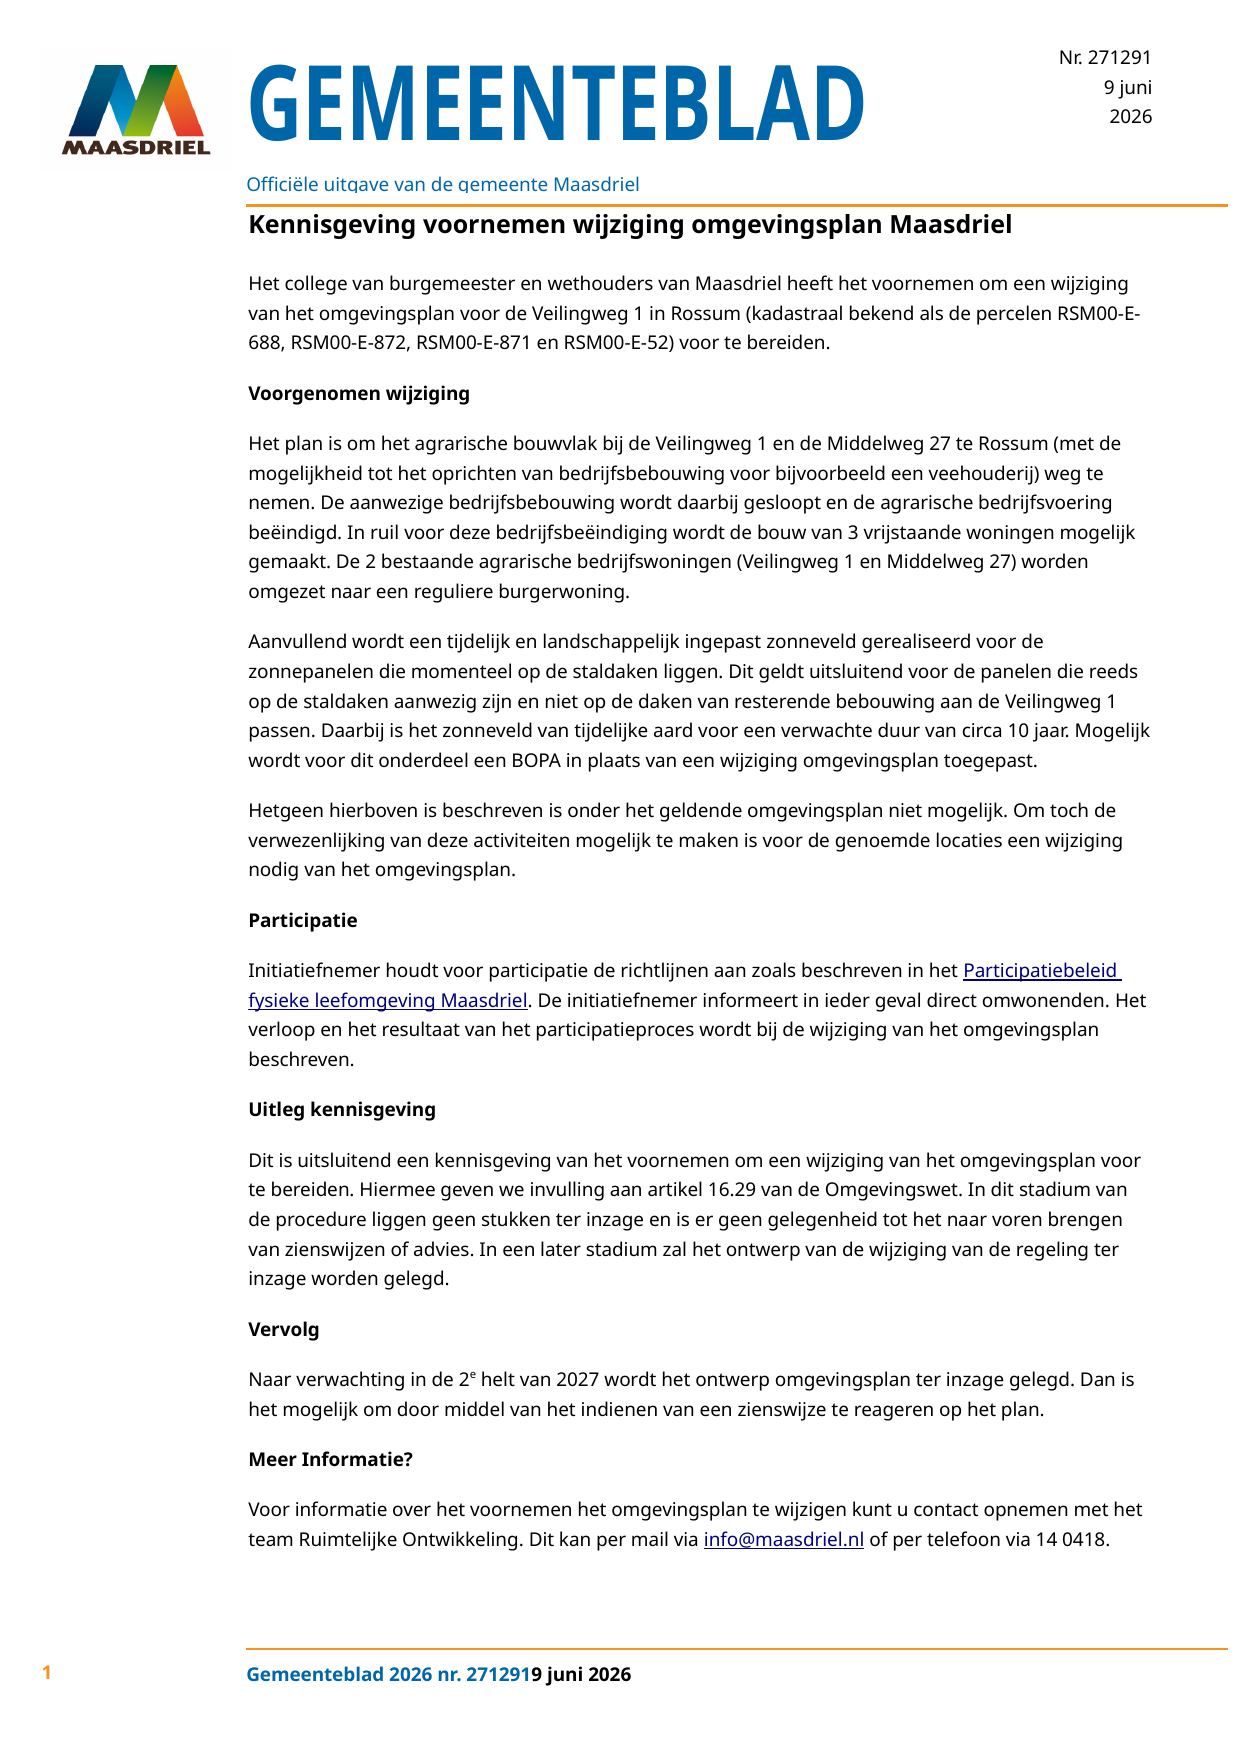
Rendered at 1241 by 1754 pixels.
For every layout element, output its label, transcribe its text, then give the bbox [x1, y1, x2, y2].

text Hetgeen hierboven is beschreven is onder het geldende omgevingsplan niet mogelijk. Om toch de verwezenlijking van deze activiteiten mogelijk te maken is voor de genoemde locaties een wijziging nodig van het omgevingsplan. [248, 797, 1152, 882]
text Participatie [248, 907, 1152, 933]
text Aanvullend wordt een tijdelijk en landschappelijk ingepast zonneveld gerealiseerd voor de zonnepanelen die momenteel op de staldaken liggen. Dit geldt uitsluitend voor de panelen die reeds op de staldaken aanwezig zijn en niet op de daken van resterende bebouwing aan de Veilingweg 1 passen. Daarbij is het zonneveld van tijdelijke aard voor een verwachte duur van circa 10 jaar. Mogelijk wordt voor dit onderdeel een BOPA in plaats van een wijziging omgevingsplan toegepast. [248, 629, 1152, 773]
text Naar verwachting in de 2e helt van 2027 wordt het ontwerp omgevingsplan ter inzage gelegd. Dan is het mogelijk om door middel van het indienen van een zienswijze te reageren op het plan. [248, 1366, 1152, 1421]
text Initiatiefnemer houdt voor participatie de richtlijnen aan zoals beschreven in het Participatiebeleid fysieke leefomgeving Maasdriel. De initiatiefnemer informeert in ieder geval direct omwonenden. Het verloop en het resultaat van het participatieproces wordt bij de wijziging van het omgevingsplan beschreven. [248, 957, 1152, 1072]
text Dit is uitsluitend een kennisgeving van het voornemen om een wijziging van het omgevingsplan voor te bereiden. Hiermee geven we invulling aan artikel 16.29 van de Omgevingswet. In dit stadium van de procedure liggen geen stukken ter inzage en is er geen gelegenheid tot het naar voren brengen van zienswijzen of advies. In een later stadium zal het ontwerp van de wijziging van de regeling ter inzage worden gelegd. [248, 1147, 1152, 1291]
picture [41, 47, 231, 172]
text Vervolg [248, 1316, 1152, 1341]
text Uitleg kennisgeving [248, 1097, 1152, 1122]
text Meer Informatie? [248, 1446, 1152, 1472]
text Het college van burgemeester en wethouders van Maasdriel heeft het voornemen om een wijziging van het omgevingsplan voor de Veilingweg 1 in Rossum (kadastraal bekend als de percelen RSM00-E-688, RSM00-E-872, RSM00-E-871 en RSM00-E-52) voor te bereiden. [248, 270, 1152, 355]
text Kennisgeving voornemen wijziging omgevingsplan Maasdriel [248, 207, 1152, 241]
text Voor informatie over het voornemen het omgevingsplan te wijzigen kunt u contact opnemen met het team Ruimtelijke Ontwikkeling. Dit kan per mail via info@maasdriel.nl of per telefoon via 14 0418. [248, 1497, 1152, 1552]
text Het plan is om het agrarische bouwvlak bij de Veilingweg 1 en de Middelweg 27 te Rossum (met de mogelijkheid tot het oprichten van bedrijfsbebouwing voor bijvoorbeeld een veehouderij) weg te nemen. De aanwezige bedrijfsbebouwing wordt daarbij gesloopt en de agrarische bedrijfsvoering beëindigd. In ruil voor deze bedrijfsbeëindiging wordt de bouw van 3 vrijstaande woningen mogelijk gemaakt. De 2 bestaande agrarische bedrijfswoningen (Veilingweg 1 en Middelweg 27) worden omgezet naar een reguliere burgerwoning. [248, 430, 1152, 604]
text Voorgenomen wijziging [248, 380, 1152, 406]
